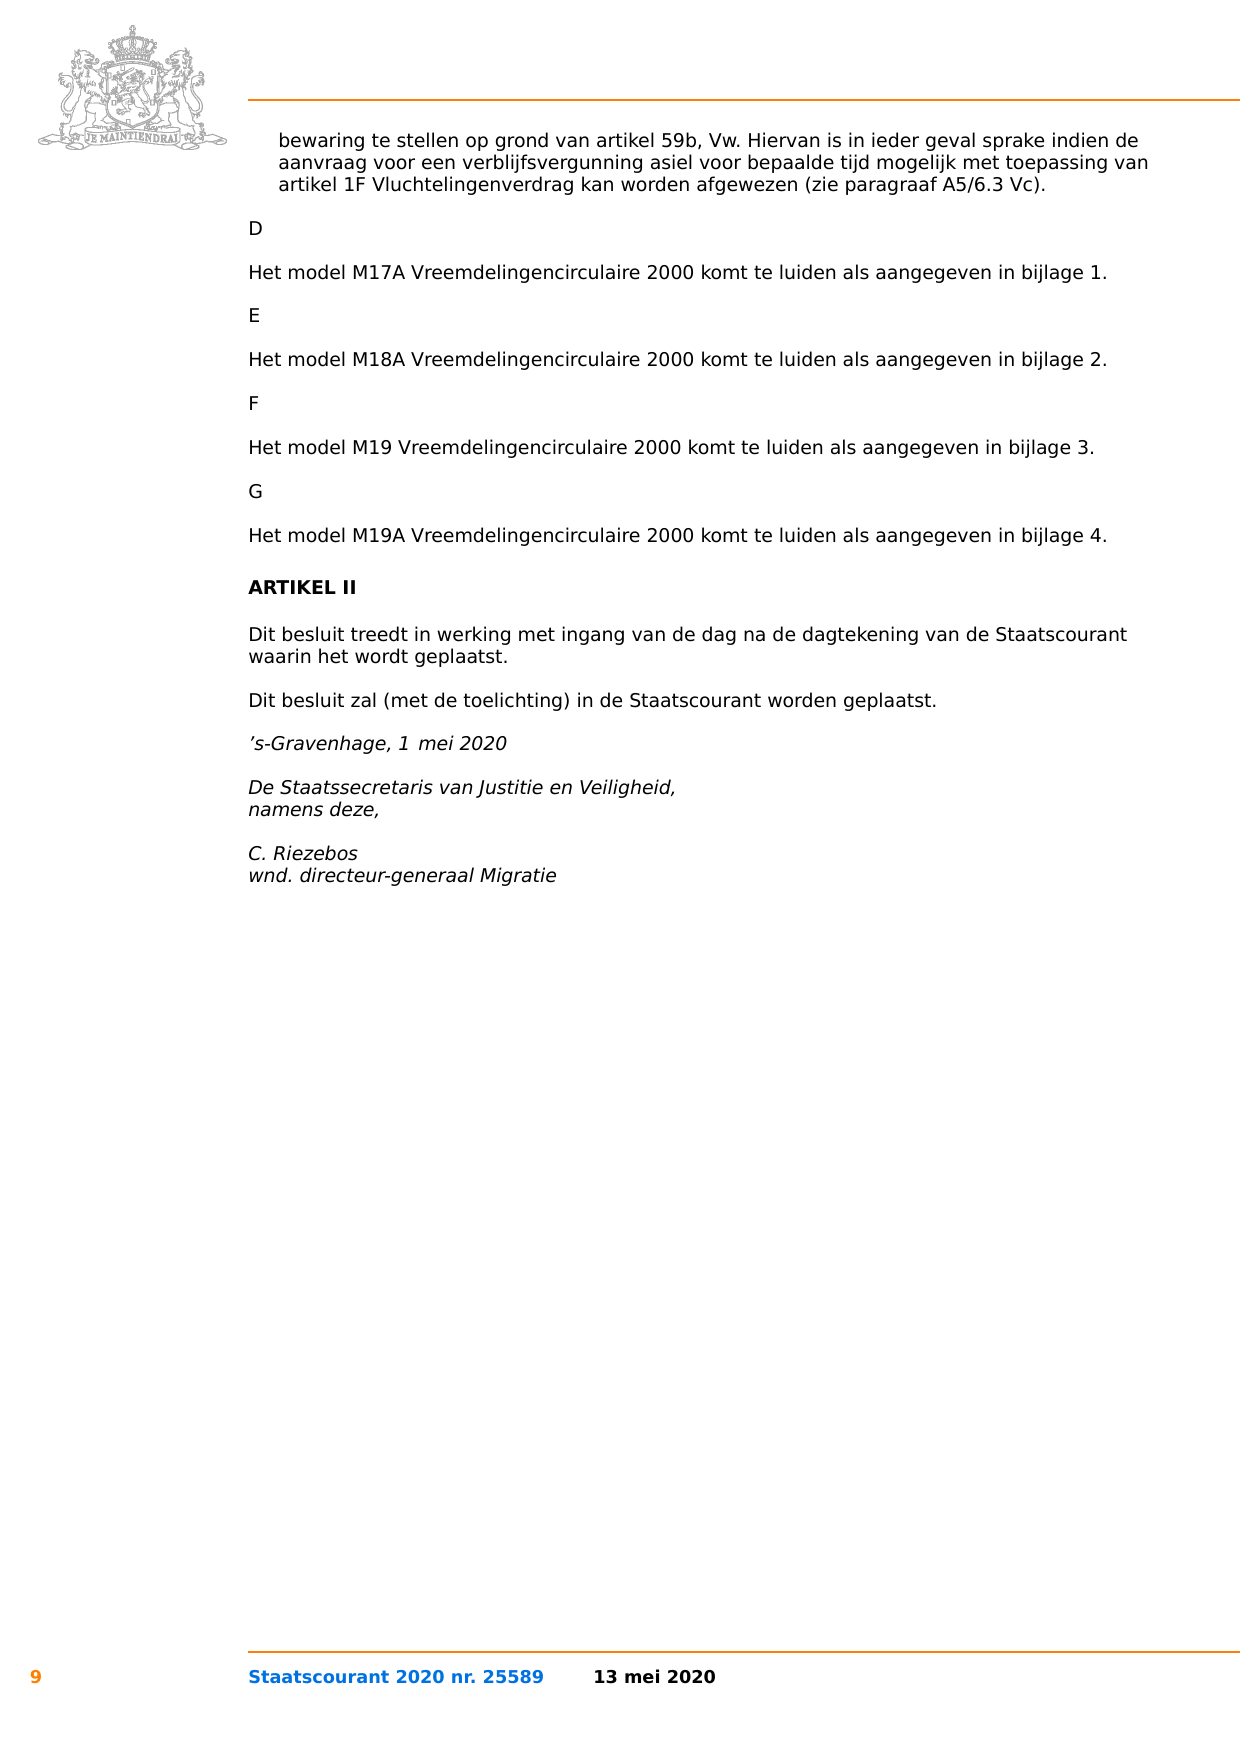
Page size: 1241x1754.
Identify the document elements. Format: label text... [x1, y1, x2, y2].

text D [248, 218, 1163, 240]
text ’s-Gravenhage, 1 mei 2020 [248, 733, 1163, 755]
text F [248, 393, 1163, 415]
text bewaring te stellen op grond van artikel 59b, Vw. Hiervan is in ieder geval sprake indien de aanvraag voor een verblijfsvergunning asiel voor bepaalde tijd mogelijk met toepassing van artikel 1F Vluchtelingenverdrag kan worden afgewezen (zie paragraaf A5/6.3 Vc). [278, 130, 1163, 196]
text Dit besluit zal (met de toelichting) in de Staatscourant worden geplaatst. [248, 689, 1163, 711]
subtitle ARTIKEL II [248, 577, 1163, 599]
text Het model M17A Vreemdelingencirculaire 2000 komt te luiden als aangegeven in bijlage 1. [248, 262, 1163, 283]
text Het model M19 Vreemdelingencirculaire 2000 komt te luiden als aangegeven in bijlage 3. [248, 437, 1163, 459]
text Dit besluit treedt in werking met ingang van de dag na de dagtekening van de Staatscourant waarin het wordt geplaatst. [248, 624, 1163, 668]
text E [248, 305, 1163, 327]
picture [38, 25, 227, 150]
text Het model M19A Vreemdelingencirculaire 2000 komt te luiden als aangegeven in bijlage 4. [248, 525, 1163, 547]
text G [248, 481, 1163, 503]
text De Staatssecretaris van Justitie en Veiligheid, namens deze, C. Riezebos wnd. directeur-generaal Migratie [248, 777, 1163, 887]
text Het model M18A Vreemdelingencirculaire 2000 komt te luiden als aangegeven in bijlage 2. [248, 349, 1163, 371]
